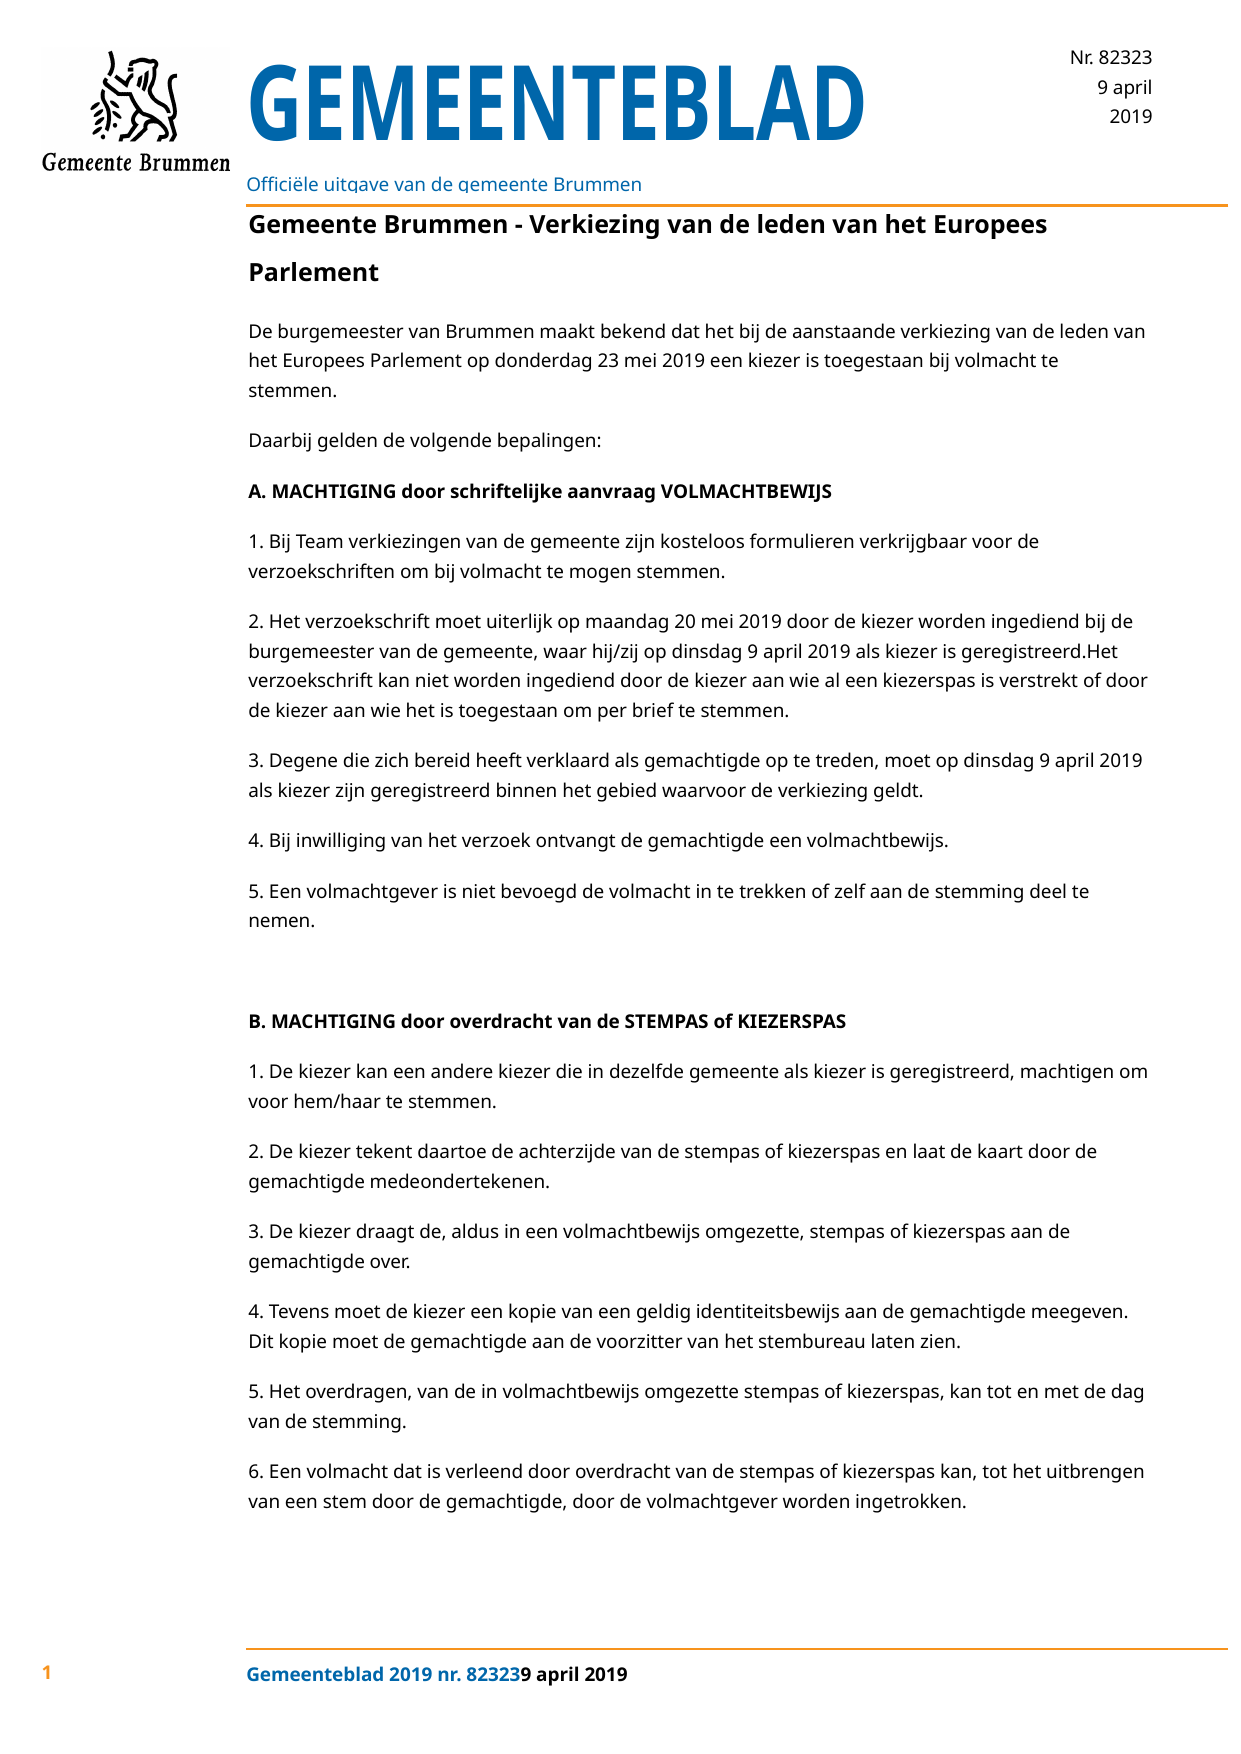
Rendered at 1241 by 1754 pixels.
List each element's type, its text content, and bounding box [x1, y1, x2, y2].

picture [41, 47, 231, 172]
text 3. Degene die zich bereid heeft verklaard als gemachtigde op te treden, moet op dinsdag 9 april 2019 als kiezer zijn geregistreerd binnen het gebied waarvoor de verkiezing geldt. [248, 747, 1152, 803]
text 5. Een volmachtgever is niet bevoegd de volmacht in te trekken of zelf aan de stemming deel te nemen. [248, 878, 1152, 933]
text Gemeente Brummen - Verkiezing van de leden van het Europees Parlement [248, 207, 1152, 288]
text 1. De kiezer kan een andere kiezer die in dezelfde gemeente als kiezer is geregistreerd, machtigen om voor hem/haar te stemmen. [248, 1059, 1152, 1114]
text B. MACHTIGING door overdracht van de STEMPAS of KIEZERSPAS [248, 1008, 1152, 1034]
text Daarbij gelden de volgende bepalingen: [248, 427, 1152, 453]
text De burgemeester van Brummen maakt bekend dat het bij de aanstaande verkiezing van de leden van het Europees Parlement op donderdag 23 mei 2019 een kiezer is toegestaan bij volmacht te stemmen. [248, 318, 1152, 403]
text 2. De kiezer tekent daartoe de achterzijde van de stempas of kiezerspas en laat de kaart door de gemachtigde medeondertekenen. [248, 1139, 1152, 1194]
text 5. Het overdragen, van de in volmachtbewijs omgezette stempas of kiezerspas, kan tot en met de dag van de stemming. [248, 1379, 1152, 1434]
text 4. Tevens moet de kiezer een kopie van een geldig identiteitsbewijs aan de gemachtigde meegeven. Dit kopie moet de gemachtigde aan de voorzitter van het stembureau laten zien. [248, 1299, 1152, 1354]
text 6. Een volmacht dat is verleend door overdracht van de stempas of kiezerspas kan, tot het uitbrengen van een stem door de gemachtigde, door de volmachtgever worden ingetrokken. [248, 1459, 1152, 1514]
text 1. Bij Team verkiezingen van de gemeente zijn kosteloos formulieren verkrijgbaar voor de verzoekschriften om bij volmacht te mogen stemmen. [248, 528, 1152, 584]
text 3. De kiezer draagt de, aldus in een volmachtbewijs omgezette, stempas of kiezerspas aan de gemachtigde over. [248, 1219, 1152, 1274]
text A. MACHTIGING door schriftelijke aanvraag VOLMACHTBEWIJS [248, 478, 1152, 504]
text 2. Het verzoekschrift moet uiterlijk op maandag 20 mei 2019 door de kiezer worden ingediend bij de burgemeester van de gemeente, waar hij/zij op dinsdag 9 april 2019 als kiezer is geregistreerd.Het verzoekschrift kan niet worden ingediend door de kiezer aan wie al een kiezerspas is verstrekt of door de kiezer aan wie het is toegestaan om per brief te stemmen. [248, 608, 1152, 723]
text 4. Bij inwilliging van het verzoek ontvangt de gemachtigde een volmachtbewijs. [248, 827, 1152, 853]
